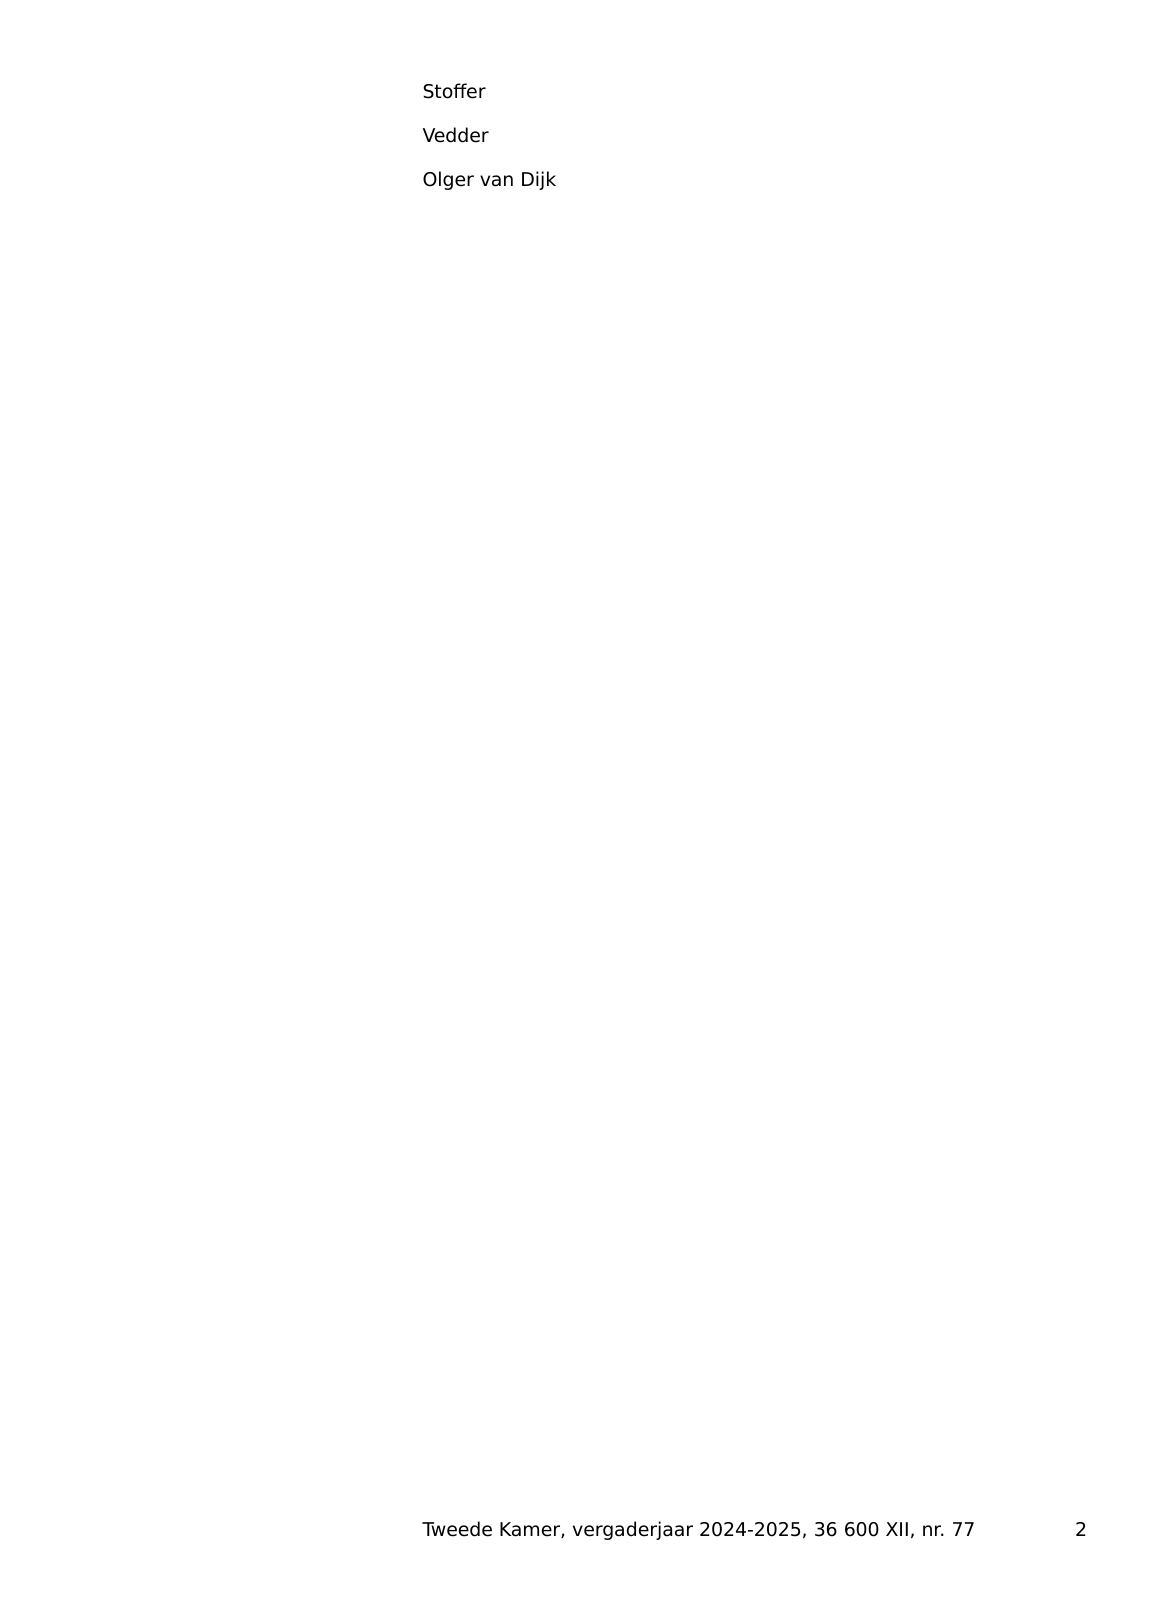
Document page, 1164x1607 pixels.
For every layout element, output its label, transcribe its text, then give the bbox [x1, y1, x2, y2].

text Stoffer Vedder Olger van Dijk [422, 59, 1087, 191]
